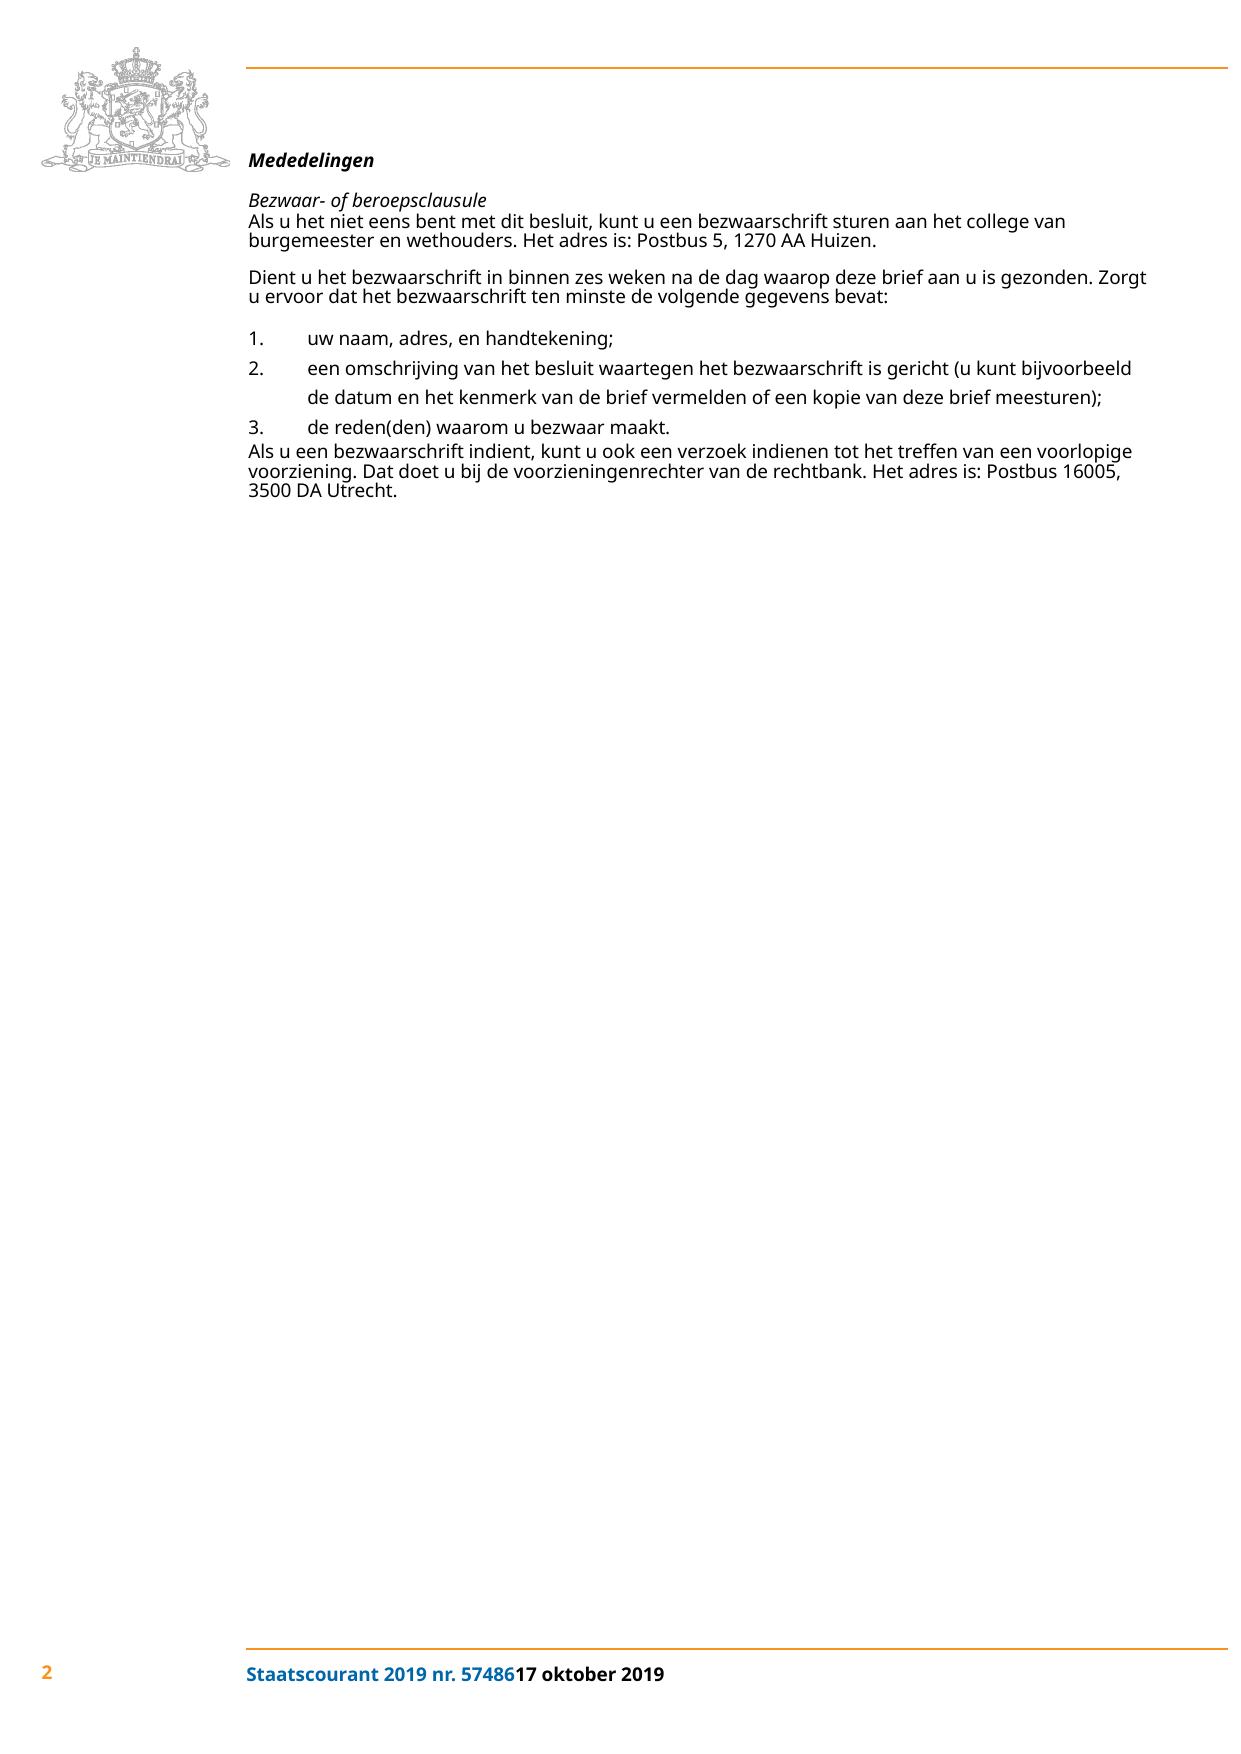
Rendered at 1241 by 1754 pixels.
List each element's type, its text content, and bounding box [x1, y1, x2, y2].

list de reden(den) waarom u bezwaar maakt. [248, 414, 1152, 440]
list uw naam, adres, en handtekening; [248, 325, 1152, 351]
picture [41, 47, 231, 172]
text Als u een bezwaarschrift indient, kunt u ook een verzoek indienen tot het treffen van een voorlopige voorziening. Dat doet u bij de voorzieningenrechter van de rechtbank. Het adres is: Postbus 16005, 3500 DA Utrecht. [248, 443, 1152, 501]
list een omschrijving van het besluit waartegen het bezwaarschrift is gericht (u kunt bijvoorbeeld de datum en het kenmerk van de brief vermelden of een kopie van deze brief meesturen); [248, 355, 1152, 410]
text Bezwaar- of beroepsclausule [248, 187, 1152, 213]
text Als u het niet eens bent met dit besluit, kunt u een bezwaarschrift sturen aan het college van burgemeester en wethouders. Het adres is: Postbus 5, 1270 AA Huizen. [248, 213, 1152, 251]
text Dient u het bezwaarschrift in binnen zes weken na de dag waarop deze brief aan u is gezonden. Zorgt u ervoor dat het bezwaarschrift ten minste de volgende gegevens bevat: [248, 269, 1152, 307]
text Mededelingen [248, 148, 1152, 173]
